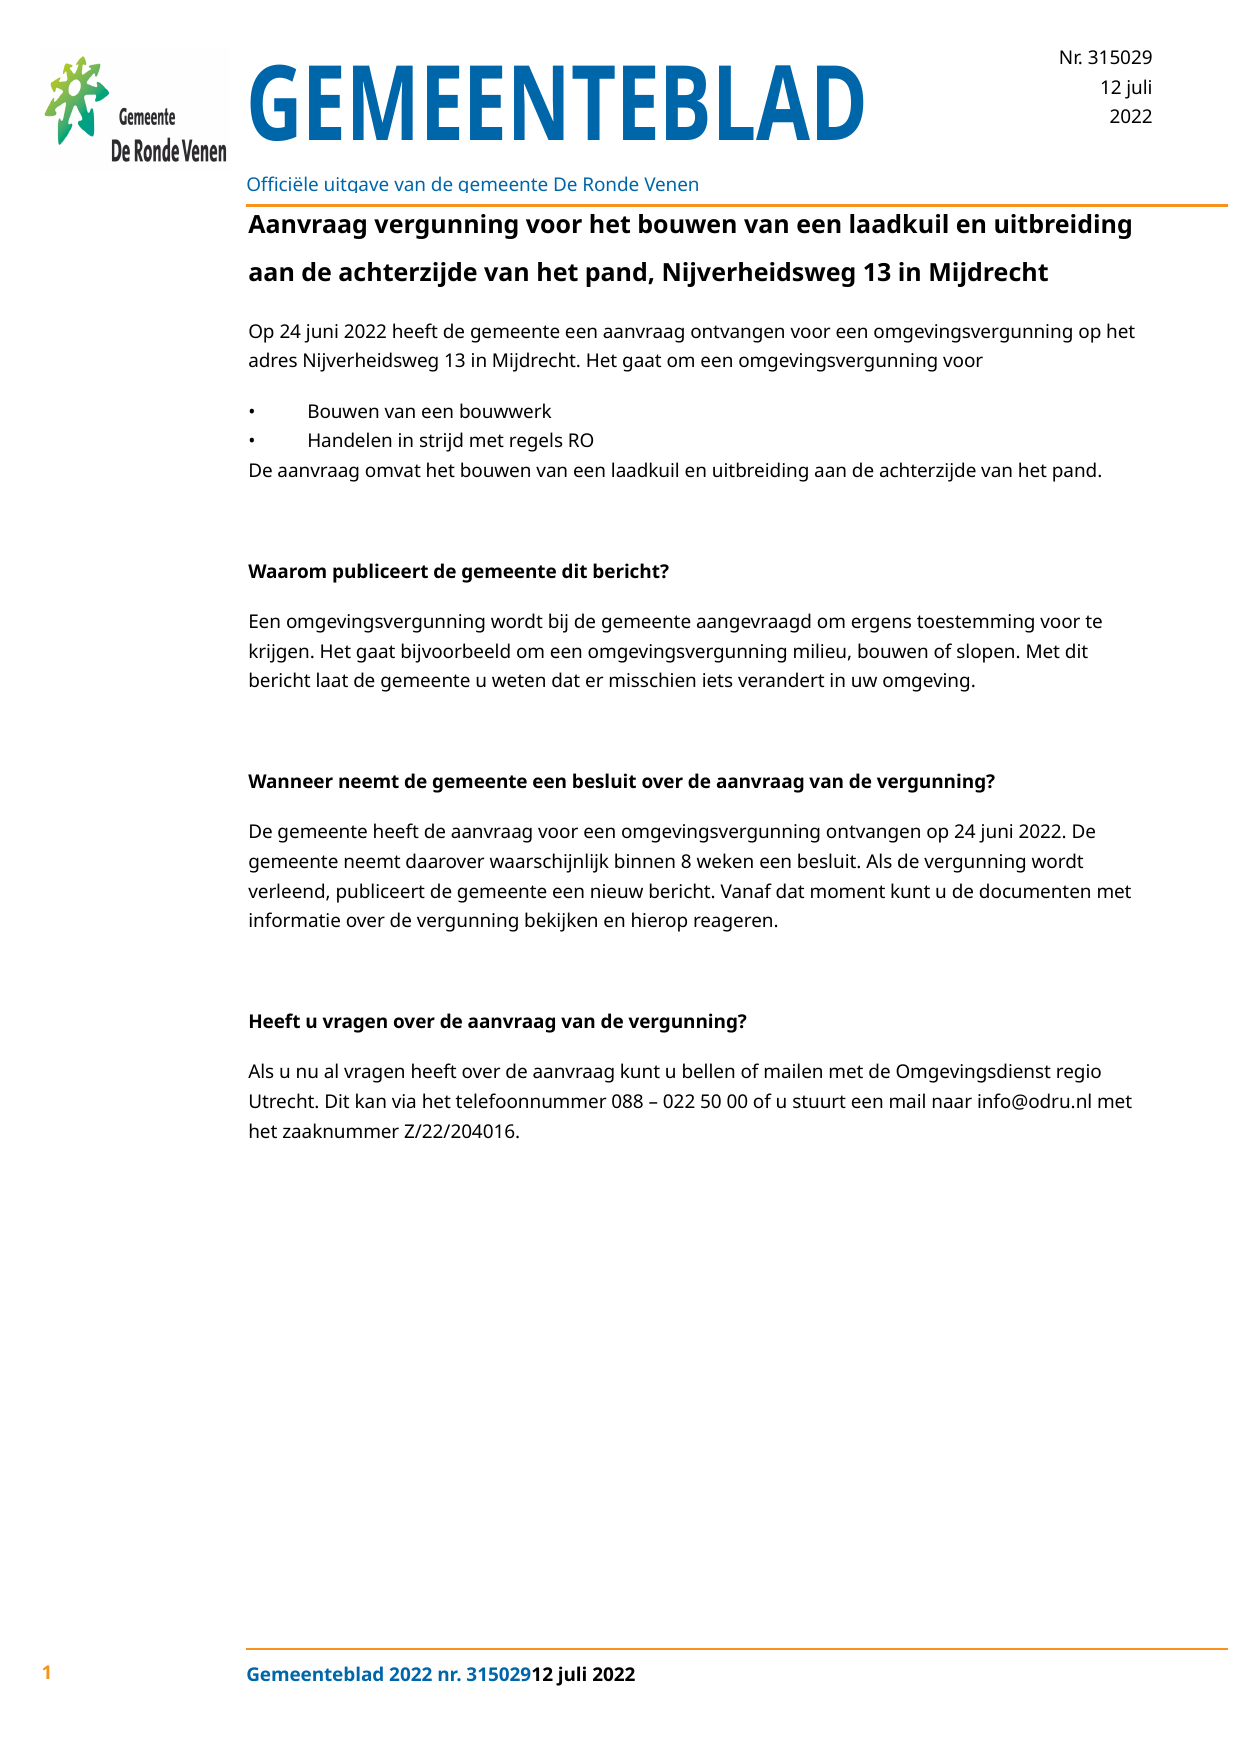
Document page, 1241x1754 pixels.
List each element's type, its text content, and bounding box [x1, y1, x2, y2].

list Bouwen van een bouwwerk [248, 398, 1152, 424]
picture [41, 47, 231, 172]
text De gemeente heeft de aanvraag voor een omgevingsvergunning ontvangen op 24 juni 2022. De gemeente neemt daarover waarschijnlijk binnen 8 weken een besluit. Als de vergunning wordt verleend, publiceert de gemeente een nieuw bericht. Vanaf dat moment kunt u de documenten met informatie over de vergunning bekijken en hierop reageren. [248, 819, 1152, 933]
text Een omgevingsvergunning wordt bij de gemeente aangevraagd om ergens toestemming voor te krijgen. Het gaat bijvoorbeeld om een omgevingsvergunning milieu, bouwen of slopen. Met dit bericht laat de gemeente u weten dat er misschien iets verandert in uw omgeving. [248, 608, 1152, 693]
text Aanvraag vergunning voor het bouwen van een laadkuil en uitbreiding aan de achterzijde van het pand, Nijverheidsweg 13 in Mijdrecht [248, 207, 1152, 288]
text Als u nu al vragen heeft over de aanvraag kunt u bellen of mailen met de Omgevingsdienst regio Utrecht. Dit kan via het telefoonnummer 088 – 022 50 00 of u stuurt een mail naar info@odru.nl met het zaaknummer Z/22/204016. [248, 1059, 1152, 1144]
text Wanneer neemt de gemeente een besluit over de aanvraag van de vergunning? [248, 768, 1152, 794]
text Waarom publiceert de gemeente dit bericht? [248, 558, 1152, 584]
list Handelen in strijd met regels RO [248, 427, 1152, 453]
text Op 24 juni 2022 heeft de gemeente een aanvraag ontvangen voor een omgevingsvergunning op het adres Nijverheidsweg 13 in Mijdrecht. Het gaat om een omgevingsvergunning voor [248, 318, 1152, 373]
text Heeft u vragen over de aanvraag van de vergunning? [248, 1008, 1152, 1034]
text De aanvraag omvat het bouwen van een laadkuil en uitbreiding aan de achterzijde van het pand. [248, 457, 1152, 483]
